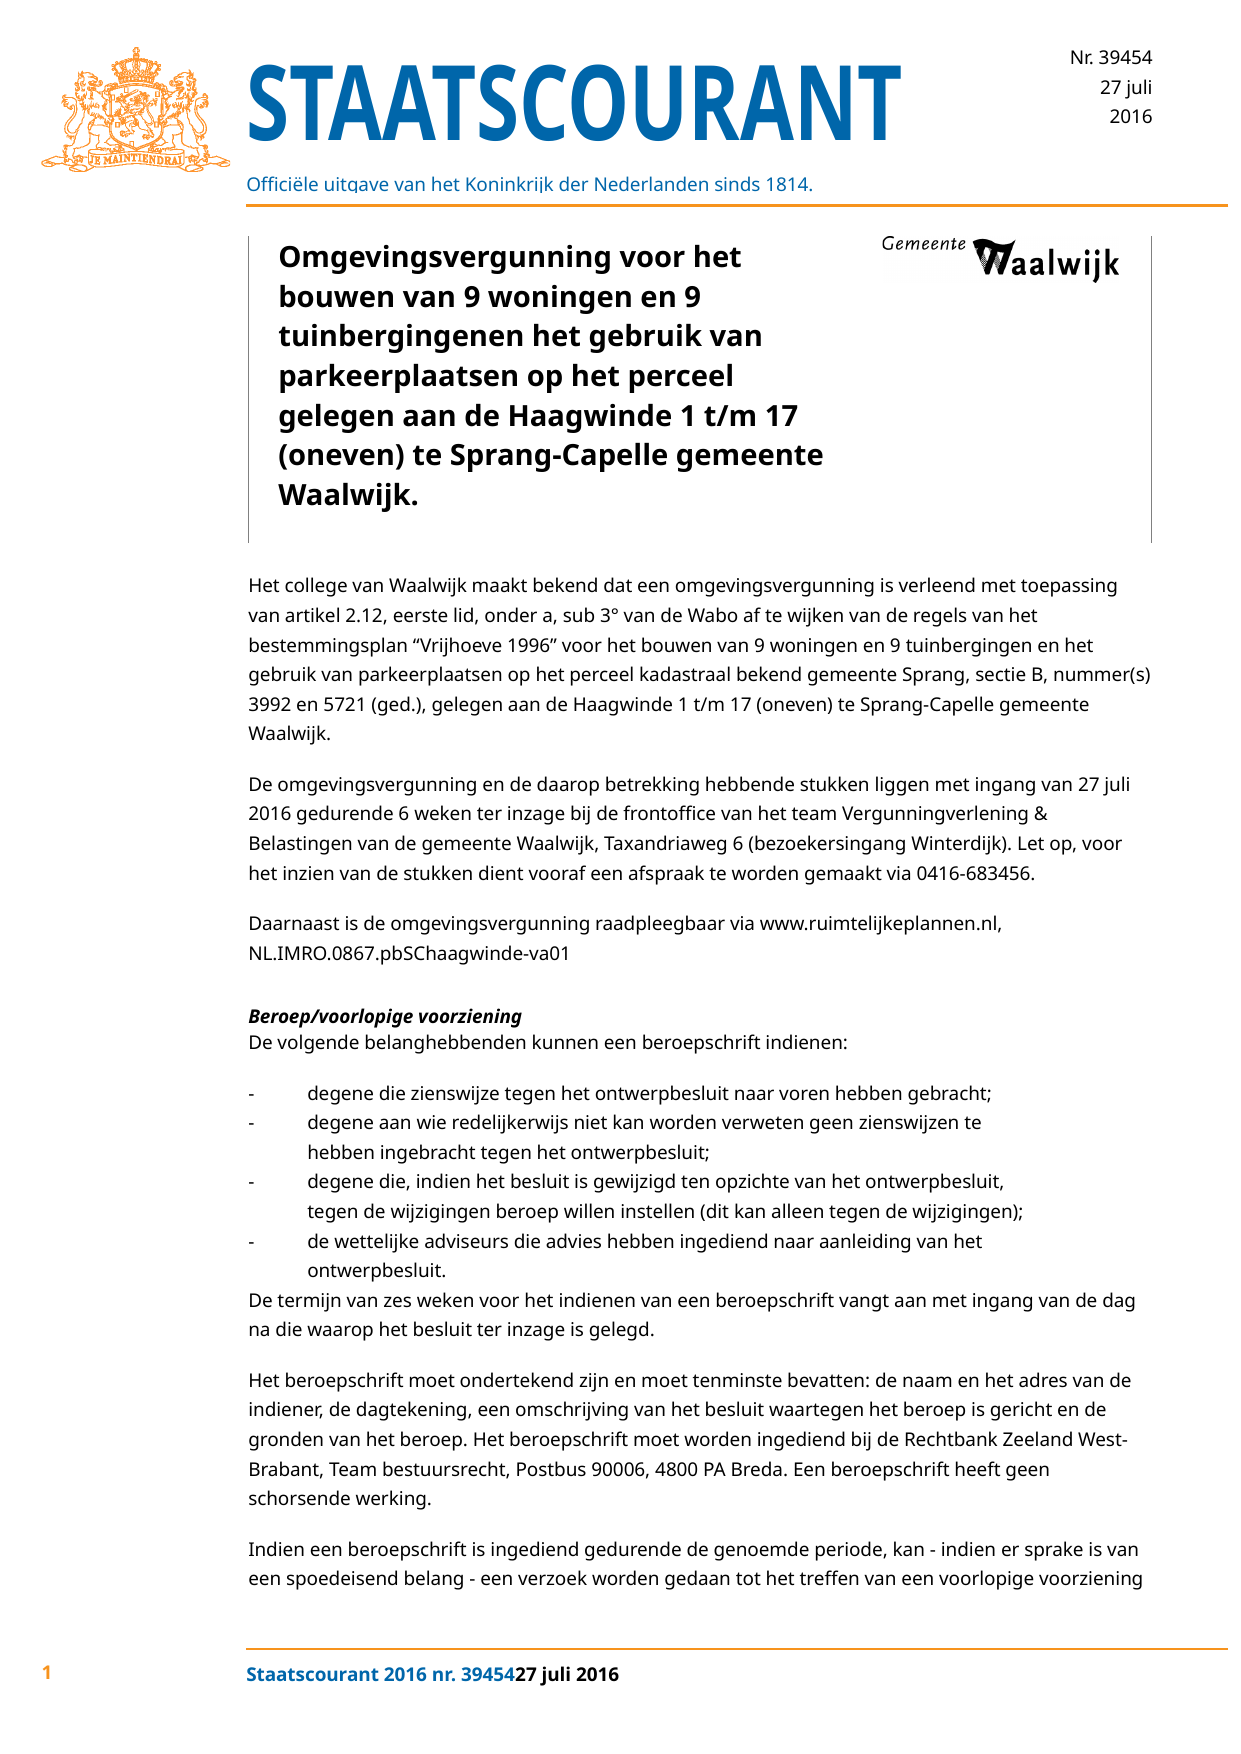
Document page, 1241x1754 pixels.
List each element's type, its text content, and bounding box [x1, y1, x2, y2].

text Indien een beroepschrift is ingediend gedurende de genoemde periode, kan - indien er sprake is van een spoedeisend belang - een verzoek worden gedaan tot het treffen van een voorlopige voorziening [248, 1536, 1152, 1591]
picture [882, 236, 1119, 283]
text De volgende belanghebbenden kunnen een beroepschrift indienen: [248, 1029, 1152, 1055]
text Daarnaast is de omgevingsvergunning raadpleegbaar via www.ruimtelijkeplannen.nl, NL.IMRO.0867.pbSChaagwinde-va01 [248, 910, 1152, 966]
table_header Omgevingsvergunning voor het bouwen van 9 woningen en 9 tuinbergingenen het gebruik van parkeerplaatsen op het perceel gelegen aan de Haagwinde 1 t/m 17 (oneven) te Sprang-Capelle gemeente Waalwijk. [249, 236, 850, 543]
list hebben ingebracht tegen het ontwerpbesluit; [248, 1139, 1152, 1165]
text De termijn van zes weken voor het indienen van een beroepschrift vangt aan met ingang van de dag na die waarop het besluit ter inzage is gelegd. [248, 1287, 1152, 1342]
list de wettelijke adviseurs die advies hebben ingediend naar aanleiding van het [248, 1228, 1152, 1253]
list degene die, indien het besluit is gewijzigd ten opzichte van het ontwerpbesluit, [248, 1169, 1152, 1194]
list degene aan wie redelijkerwijs niet kan worden verweten geen zienswijzen te [248, 1109, 1152, 1135]
text Het college van Waalwijk maakt bekend dat een omgevingsvergunning is verleend met toepassing van artikel 2.12, eerste lid, onder a, sub 3° van de Wabo af te wijken van de regels van het bestemmingsplan “Vrijhoeve 1996” voor het bouwen van 9 woningen en 9 tuinbergingen en het gebruik van parkeerplaatsen op het perceel kadastraal bekend gemeente Sprang, sectie B, nummer(s) 3992 en 5721 (ged.), gelegen aan de Haagwinde 1 t/m 17 (oneven) te Sprang-Capelle gemeente Waalwijk. [248, 573, 1152, 746]
list degene die zienswijze tegen het ontwerpbesluit naar voren hebben gebracht; [248, 1080, 1152, 1106]
text Beroep/voorlopige voorziening [248, 1004, 1152, 1029]
table_header [850, 236, 1151, 543]
list tegen de wijzigingen beroep willen instellen (dit kan alleen tegen de wijzigingen); [248, 1198, 1152, 1224]
text Het beroepschrift moet ondertekend zijn en moet tenminste bevatten: de naam en het adres van de indiener, de dagtekening, een omschrijving van het besluit waartegen het beroep is gericht en de gronden van het beroep. Het beroepschrift moet worden ingediend bij de Rechtbank Zeeland West-Brabant, Team bestuursrecht, Postbus 90006, 4800 PA Breda. Een beroepschrift heeft geen schorsende werking. [248, 1367, 1152, 1511]
text De omgevingsvergunning en de daarop betrekking hebbende stukken liggen met ingang van 27 juli 2016 gedurende 6 weken ter inzage bij de frontoffice van het team Vergunningverlening & Belastingen van de gemeente Waalwijk, Taxandriaweg 6 (bezoekersingang Winterdijk). Let op, voor het inzien van de stukken dient vooraf een afspraak te worden gemaakt via 0416-683456. [248, 771, 1152, 886]
list ontwerpbesluit. [248, 1257, 1152, 1283]
picture [41, 47, 231, 172]
